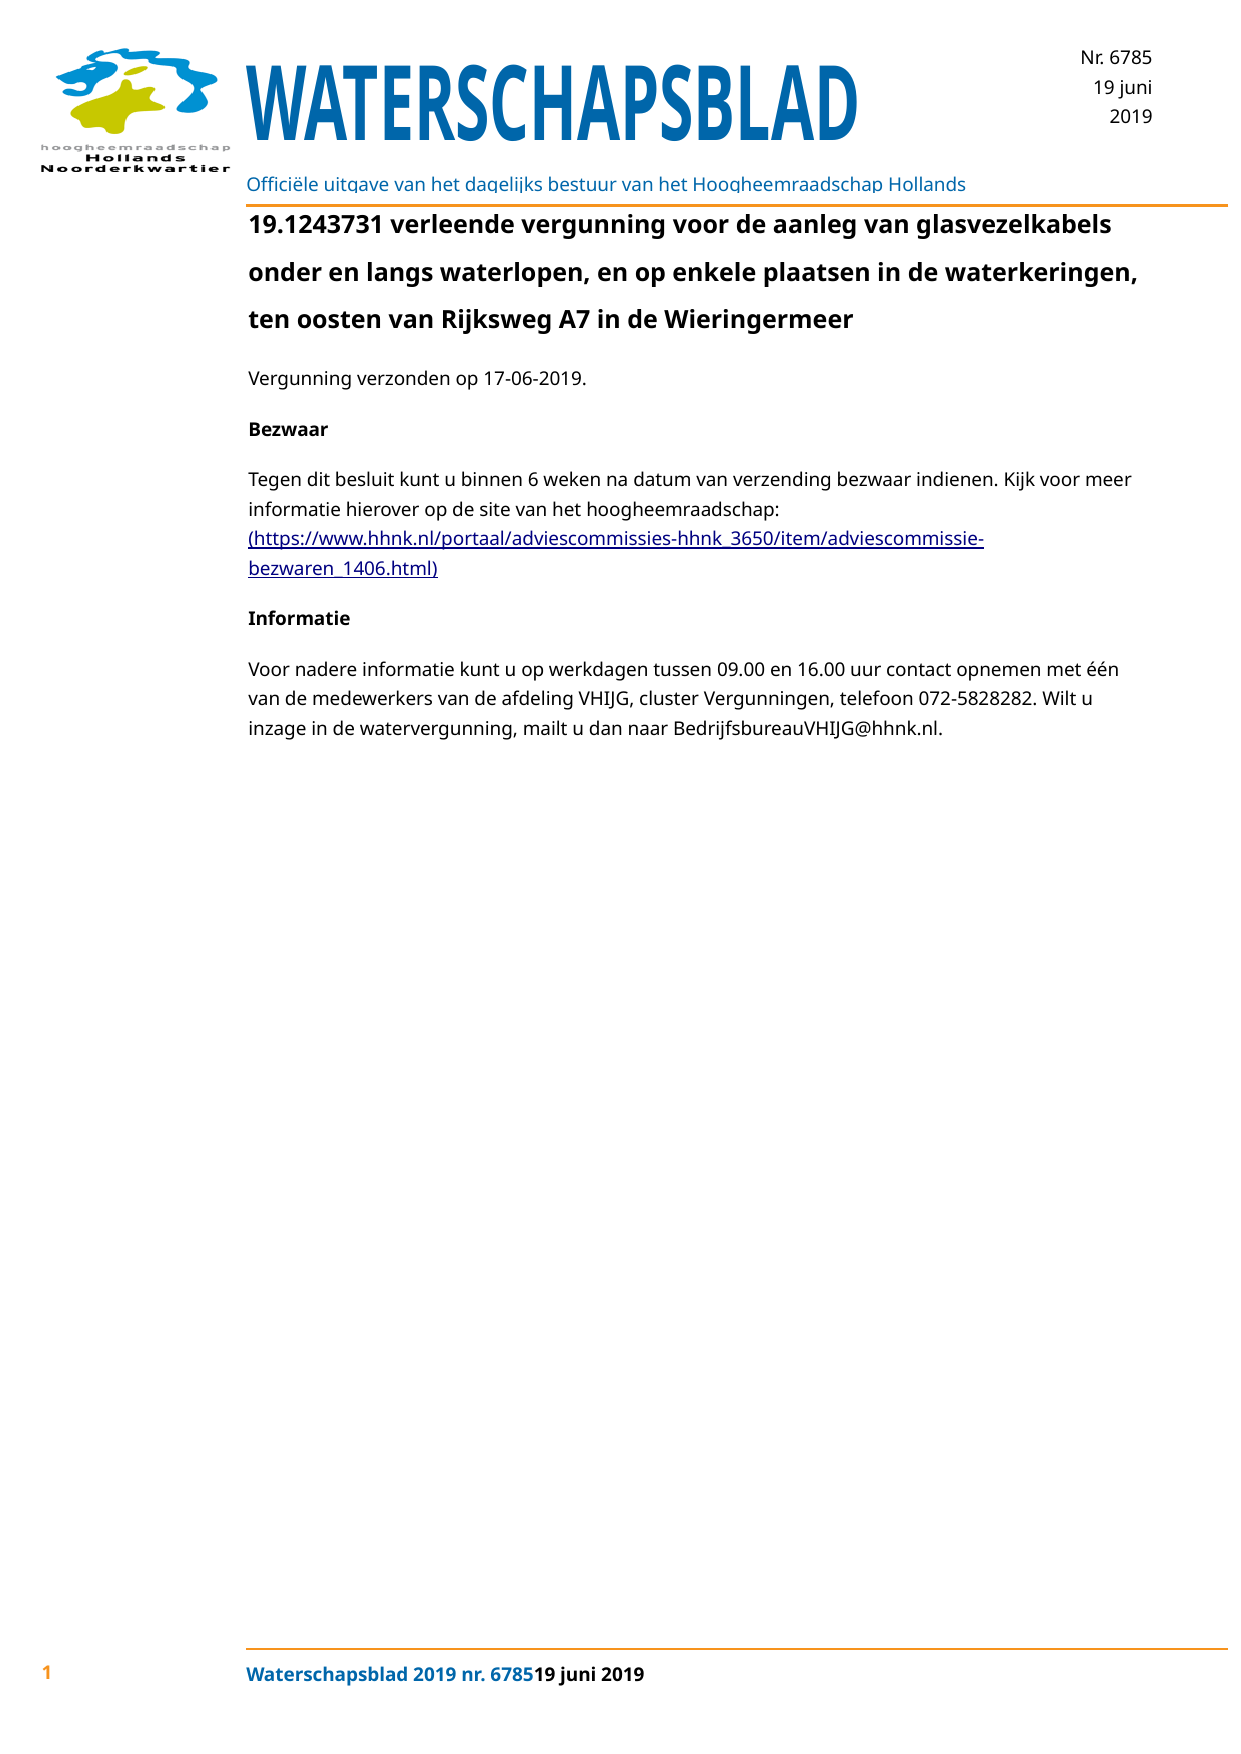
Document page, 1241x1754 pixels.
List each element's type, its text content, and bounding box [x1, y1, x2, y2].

text Voor nadere informatie kunt u op werkdagen tussen 09.00 en 16.00 uur contact opnemen met één van de medewerkers van de afdeling VHIJG, cluster Vergunningen, telefoon 072-5828282. Wilt u inzage in de watervergunning, mailt u dan naar BedrijfsbureauVHIJG@hhnk.nl. [248, 656, 1152, 741]
text Informatie [248, 606, 1152, 631]
picture [41, 47, 231, 172]
text Tegen dit besluit kunt u binnen 6 weken na datum van verzending bezwaar indienen. Kijk voor meer informatie hierover op de site van het hoogheemraadschap: (https://www.hhnk.nl/portaal/adviescommissies-hhnk_3650/item/adviescommissie-bezwaren_1406.html) [248, 466, 1152, 581]
text Bezwaar [248, 416, 1152, 442]
text 19.1243731 verleende vergunning voor de aanleg van glasvezelkabels onder en langs waterlopen, en op enkele plaatsen in de waterkeringen, ten oosten van Rijksweg A7 in de Wieringermeer [248, 207, 1152, 336]
text Vergunning verzonden op 17-06-2019. [248, 366, 1152, 391]
